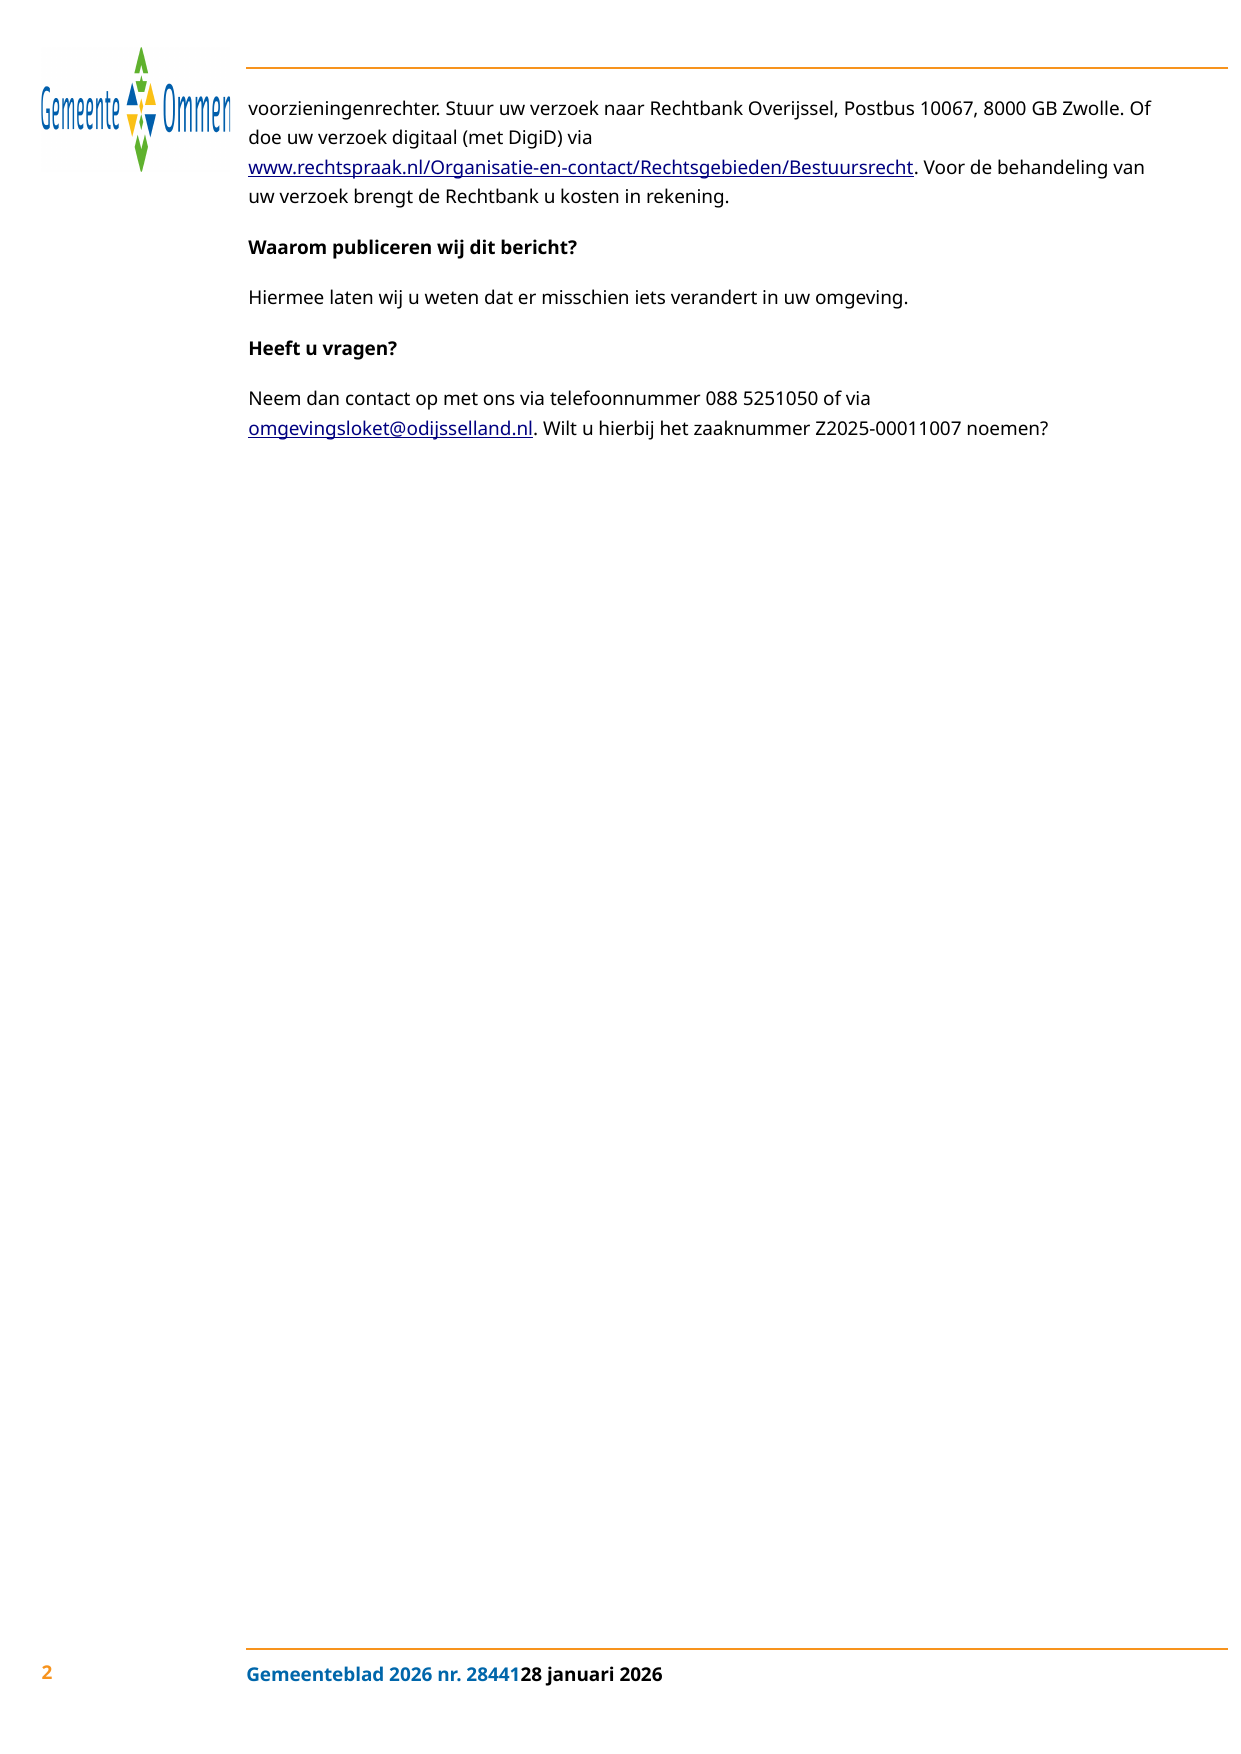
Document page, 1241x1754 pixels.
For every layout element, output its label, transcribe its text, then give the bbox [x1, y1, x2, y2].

picture [41, 47, 231, 172]
text Neem dan contact op met ons via telefoonnummer 088 5251050 of via omgevingsloket@odijsselland.nl. Wilt u hierbij het zaaknummer Z2025-00011007 noemen? [248, 385, 1152, 441]
text Hiermee laten wij u weten dat er misschien iets verandert in uw omgeving. [248, 284, 1152, 310]
text voorzieningenrechter. Stuur uw verzoek naar Rechtbank Overijssel, Postbus 10067, 8000 GB Zwolle. Of doe uw verzoek digitaal (met DigiD) via www.rechtspraak.nl/Organisatie-en-contact/Rechtsgebieden/Bestuursrecht. Voor de behandeling van uw verzoek brengt de Rechtbank u kosten in rekening. [248, 95, 1152, 209]
text Heeft u vragen? [248, 335, 1152, 361]
text Waarom publiceren wij dit bericht? [248, 234, 1152, 260]
